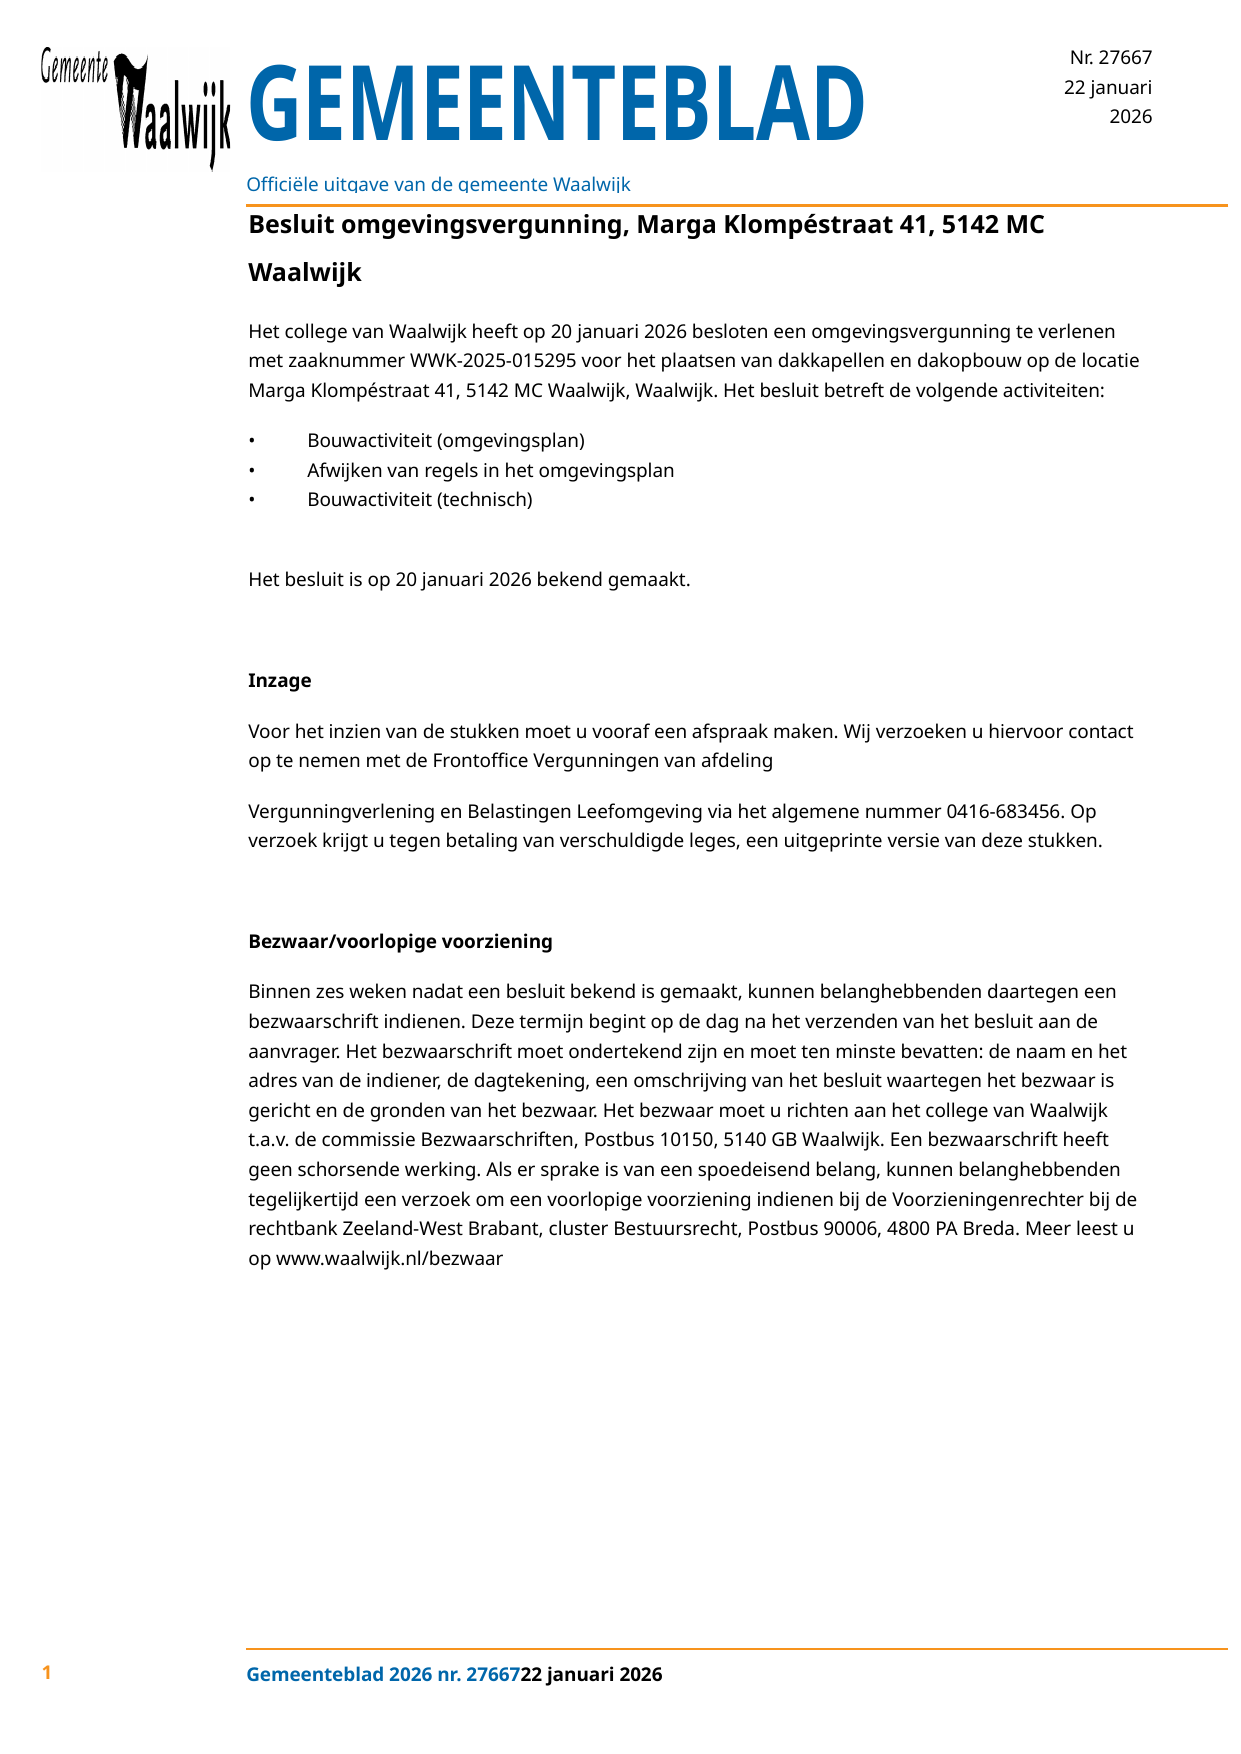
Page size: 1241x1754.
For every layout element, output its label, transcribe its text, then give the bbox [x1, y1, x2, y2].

text Besluit omgevingsvergunning, Marga Klompéstraat 41, 5142 MC Waalwijk [248, 207, 1152, 288]
list Bouwactiviteit (technisch) [248, 487, 1152, 512]
list Bouwactiviteit (omgevingsplan) [248, 427, 1152, 453]
text Inzage [248, 667, 1152, 693]
list Afwijken van regels in het omgevingsplan [248, 457, 1152, 483]
text Vergunningverlening en Belastingen Leefomgeving via het algemene nummer 0416-683456. Op verzoek krijgt u tegen betaling van verschuldigde leges, een uitgeprinte versie van deze stukken. [248, 798, 1152, 853]
picture [41, 47, 231, 172]
text Bezwaar/voorlopige voorziening [248, 928, 1152, 954]
text Binnen zes weken nadat een besluit bekend is gemaakt, kunnen belanghebbenden daartegen een bezwaarschrift indienen. Deze termijn begint op de dag na het verzenden van het besluit aan de aanvrager. Het bezwaarschrift moet ondertekend zijn en moet ten minste bevatten: de naam en het adres van de indiener, de dagtekening, een omschrijving van het besluit waartegen het bezwaar is gericht en de gronden van het bezwaar. Het bezwaar moet u richten aan het college van Waalwijk t.a.v. de commissie Bezwaarschriften, Postbus 10150, 5140 GB Waalwijk. Een bezwaarschrift heeft geen schorsende werking. Als er sprake is van een spoedeisend belang, kunnen belanghebbenden tegelijkertijd een verzoek om een voorlopige voorziening indienen bij de Voorzieningenrechter bij de rechtbank Zeeland-West Brabant, cluster Bestuursrecht, Postbus 90006, 4800 PA Breda. Meer leest u op www.waalwijk.nl/bezwaar [248, 979, 1152, 1271]
text Het college van Waalwijk heeft op 20 januari 2026 besloten een omgevingsvergunning te verlenen met zaaknummer WWK-2025-015295 voor het plaatsen van dakkapellen en dakopbouw op de locatie Marga Klompéstraat 41, 5142 MC Waalwijk, Waalwijk. Het besluit betreft de volgende activiteiten: [248, 318, 1152, 403]
text Het besluit is op 20 januari 2026 bekend gemaakt. [248, 567, 1152, 592]
text Voor het inzien van de stukken moet u vooraf een afspraak maken. Wij verzoeken u hiervoor contact op te nemen met de Frontoffice Vergunningen van afdeling [248, 718, 1152, 773]
